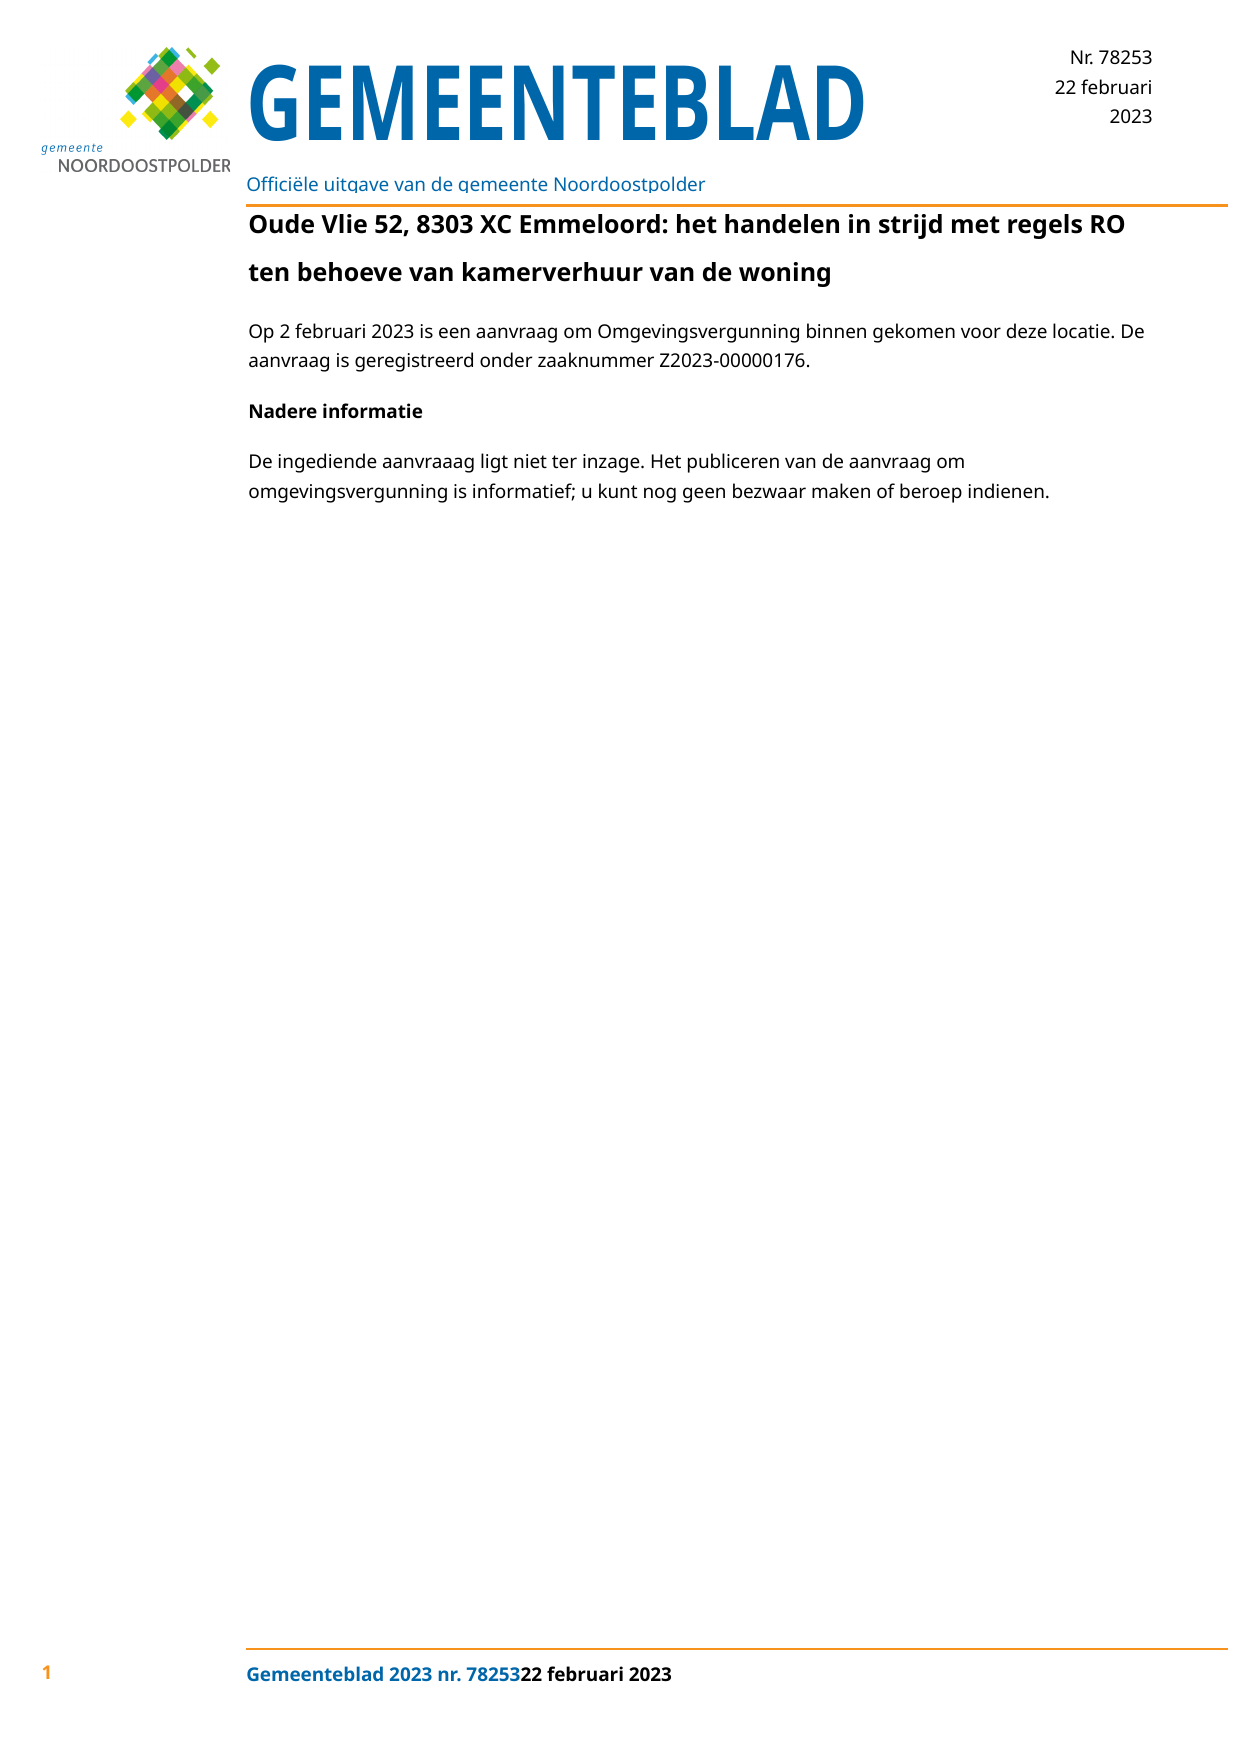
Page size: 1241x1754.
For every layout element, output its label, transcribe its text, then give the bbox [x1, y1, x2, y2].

picture [41, 47, 231, 172]
text Nadere informatie [248, 398, 1152, 424]
text Op 2 februari 2023 is een aanvraag om Omgevingsvergunning binnen gekomen voor deze locatie. De aanvraag is geregistreerd onder zaaknummer Z2023-00000176. [248, 318, 1152, 373]
text De ingediende aanvraaag ligt niet ter inzage. Het publiceren van de aanvraag om omgevingsvergunning is informatief; u kunt nog geen bezwaar maken of beroep indienen. [248, 448, 1152, 504]
text Oude Vlie 52, 8303 XC Emmeloord: het handelen in strijd met regels RO ten behoeve van kamerverhuur van de woning [248, 207, 1152, 288]
